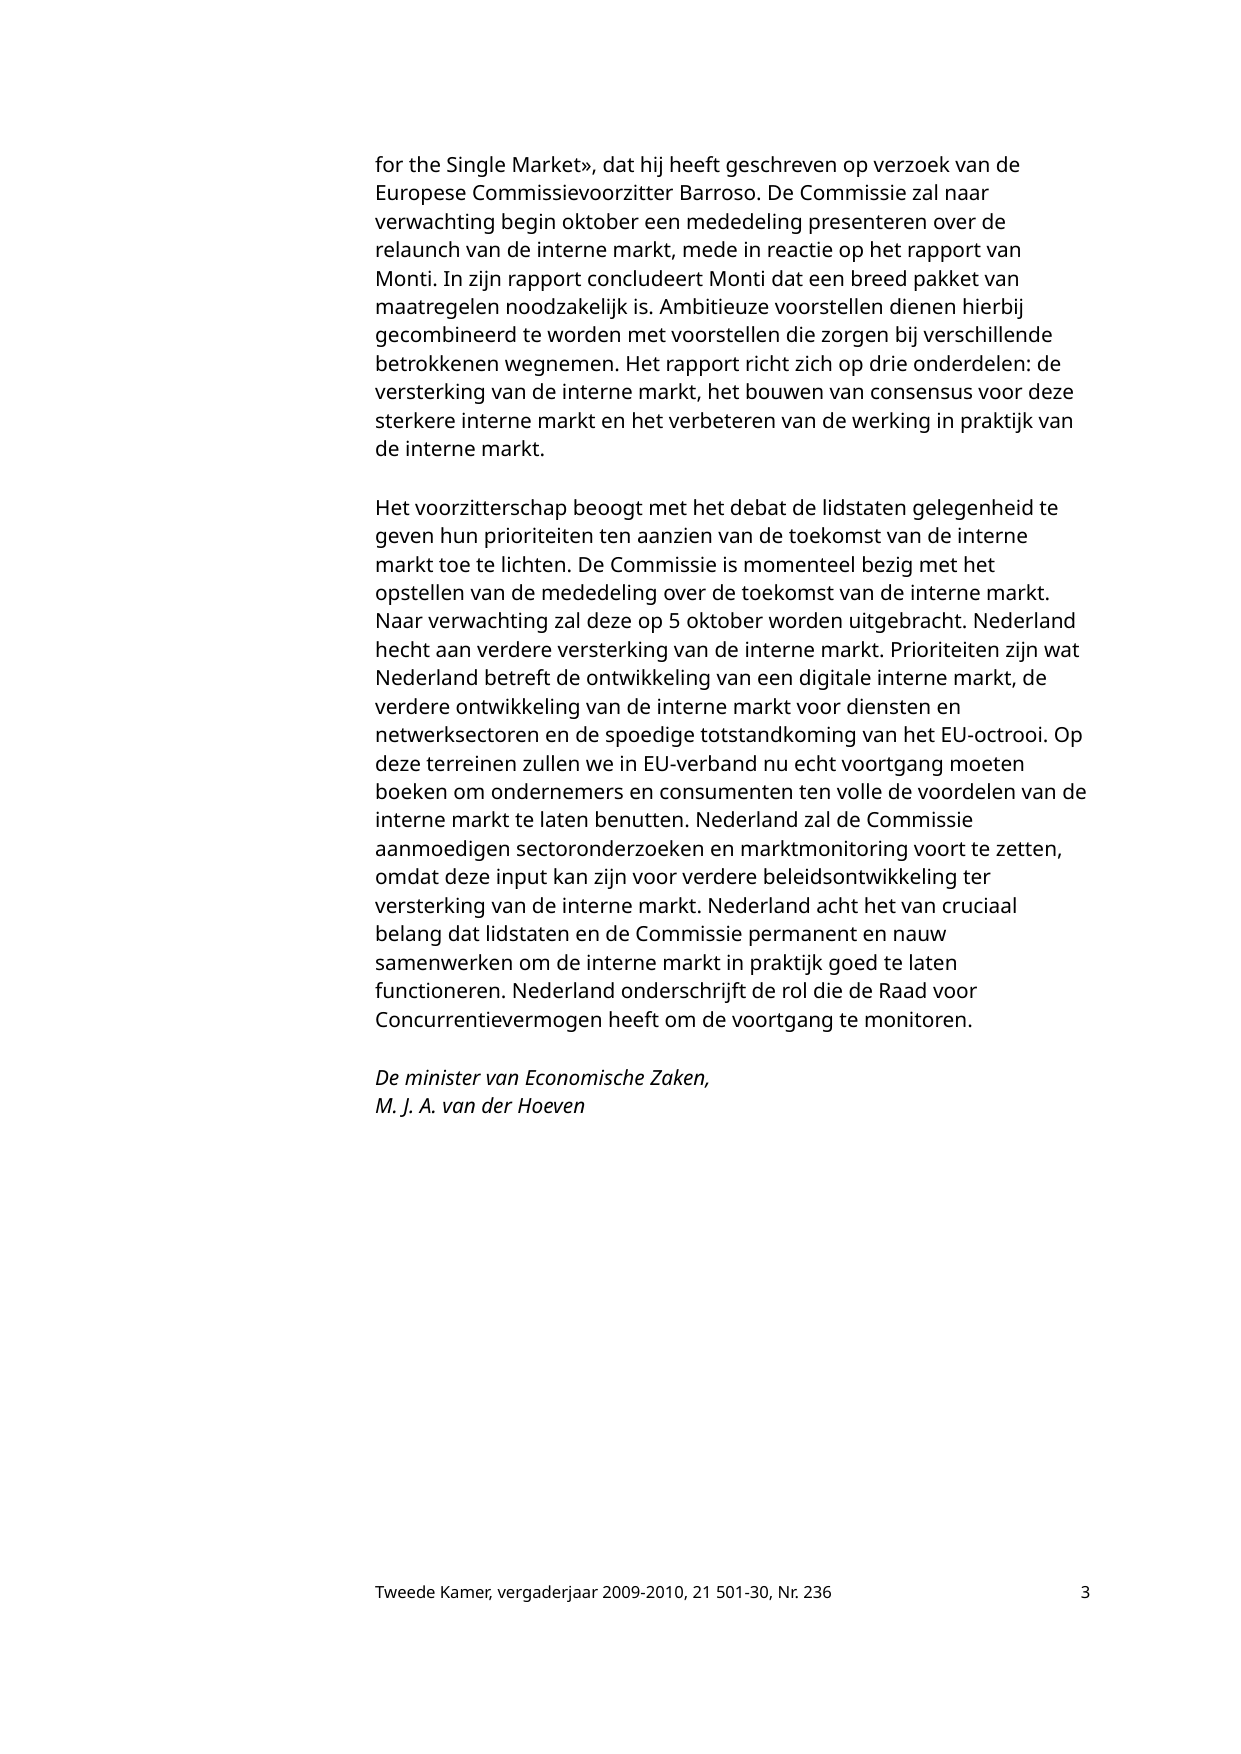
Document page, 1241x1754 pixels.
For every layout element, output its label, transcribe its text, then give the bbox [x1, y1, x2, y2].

text De minister van Economische Zaken, [375, 1063, 1090, 1092]
text Het voorzitterschap beoogt met het debat de lidstaten gelegenheid te geven hun prioriteiten ten aanzien van de toekomst van de interne markt toe te lichten. De Commissie is momenteel bezig met het opstellen van de mededeling over de toekomst van de interne markt. Naar verwachting zal deze op 5 oktober worden uitgebracht. Nederland hecht aan verdere versterking van de interne markt. Prioriteiten zijn wat Nederland betreft de ontwikkeling van een digitale interne markt, de verdere ontwikkeling van de interne markt voor diensten en netwerksectoren en de spoedige totstandkoming van het EU-octrooi. Op deze terreinen zullen we in EU-verband nu echt voortgang moeten boeken om ondernemers en consumenten ten volle de voordelen van de interne markt te laten benutten. Nederland zal de Commissie aanmoedigen sectoronderzoeken en marktmonitoring voort te zetten, omdat deze input kan zijn voor verdere beleidsontwikkeling ter versterking van de interne markt. Nederland acht het van cruciaal belang dat lidstaten en de Commissie permanent en nauw samenwerken om de interne markt in praktijk goed te laten functioneren. Nederland onderschrijft de rol die de Raad voor Concurrentievermogen heeft om de voortgang te monitoren. [375, 493, 1090, 1033]
text M. J. A. van der Hoeven [375, 1092, 1090, 1120]
text for the Single Market», dat hij heeft geschreven op verzoek van de Europese Commissievoorzitter Barroso. De Commissie zal naar verwachting begin oktober een mededeling presenteren over de relaunch van de interne markt, mede in reactie op het rapport van Monti. In zijn rapport concludeert Monti dat een breed pakket van maatregelen noodzakelijk is. Ambitieuze voorstellen dienen hierbij gecombineerd te worden met voorstellen die zorgen bij verschillende betrokkenen wegnemen. Het rapport richt zich op drie onderdelen: de versterking van de interne markt, het bouwen van consensus voor deze sterkere interne markt en het verbeteren van de werking in praktijk van de interne markt. [375, 150, 1090, 463]
